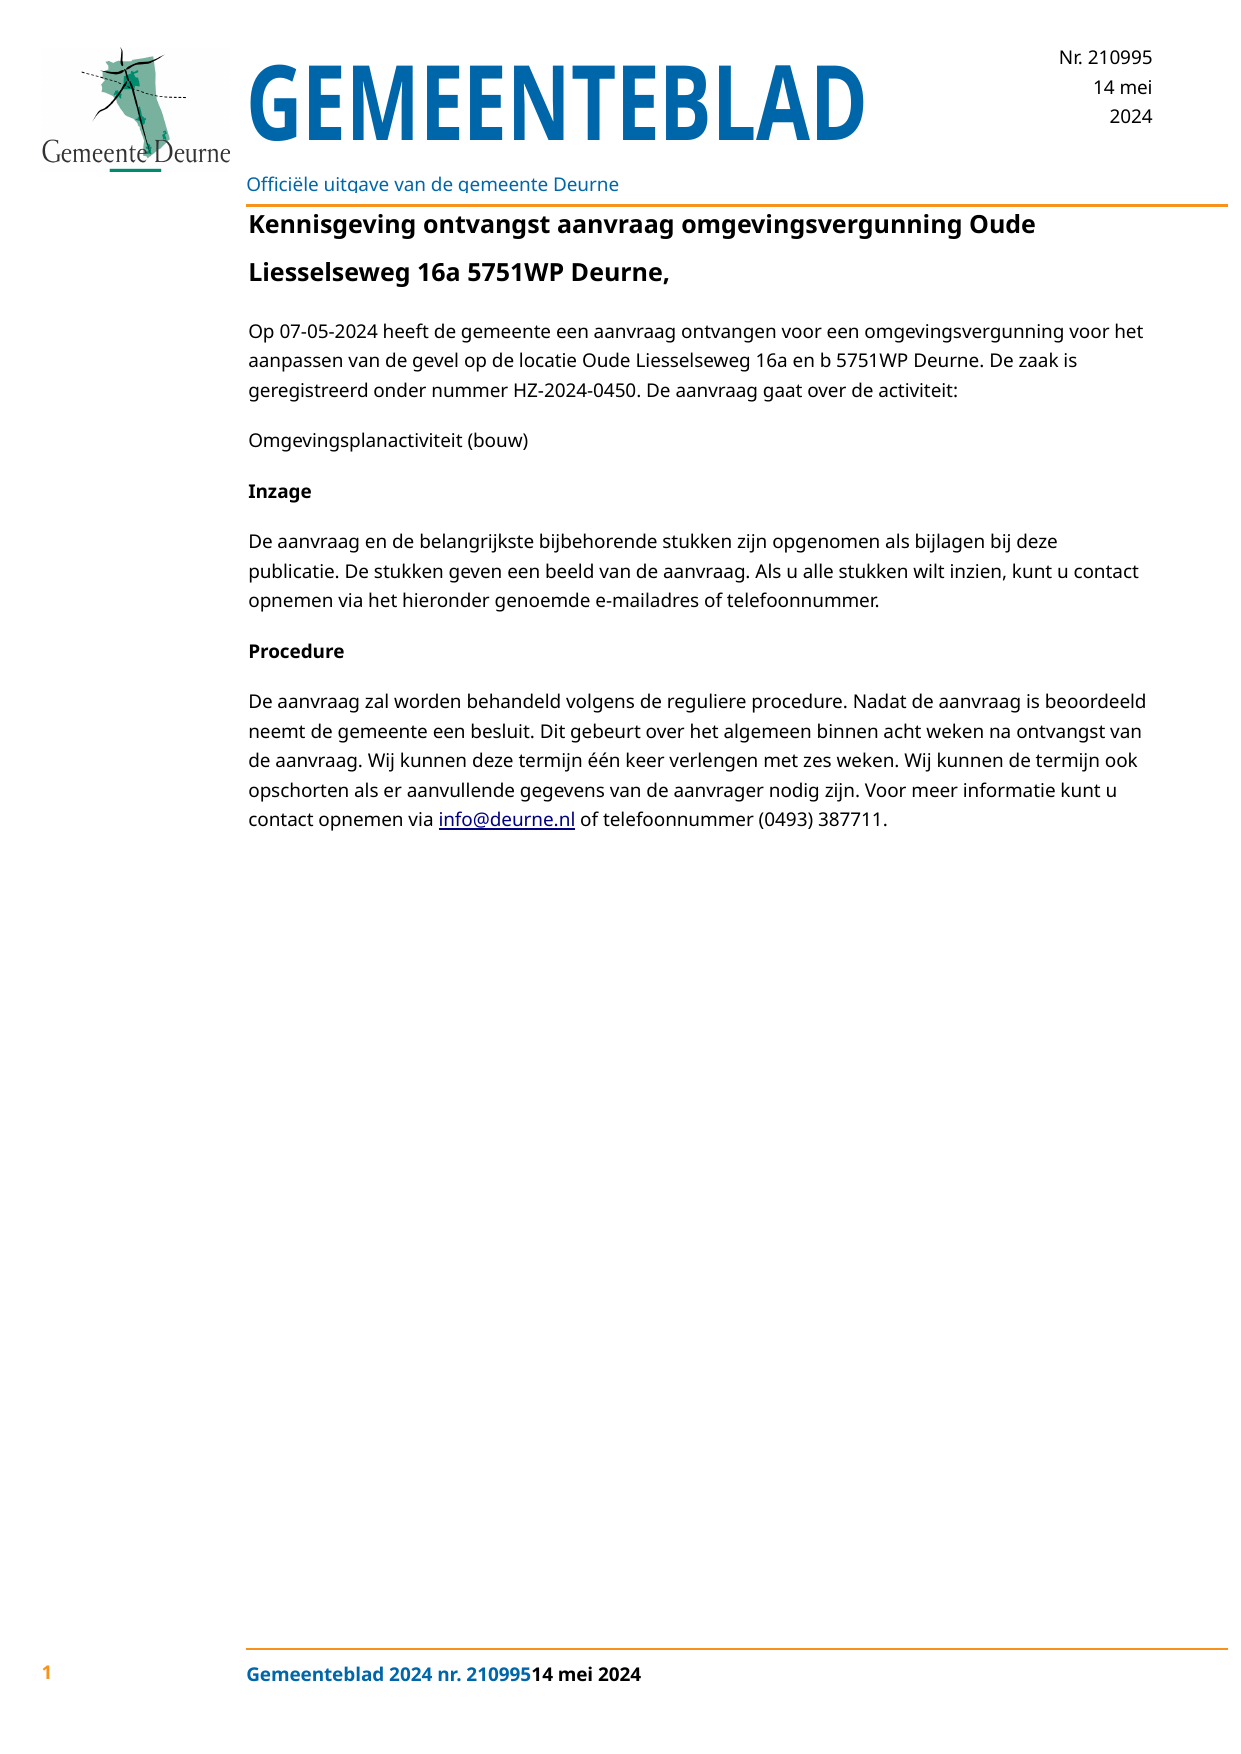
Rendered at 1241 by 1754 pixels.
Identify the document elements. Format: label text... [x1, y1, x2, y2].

text Procedure [248, 638, 1152, 664]
text Omgevingsplanactiviteit (bouw) [248, 427, 1152, 453]
text De aanvraag zal worden behandeld volgens de reguliere procedure. Nadat de aanvraag is beoordeeld neemt de gemeente een besluit. Dit gebeurt over het algemeen binnen acht weken na ontvangst van de aanvraag. Wij kunnen deze termijn één keer verlengen met zes weken. Wij kunnen de termijn ook opschorten als er aanvullende gegevens van de aanvrager nodig zijn. Voor meer informatie kunt u contact opnemen via info@deurne.nl of telefoonnummer (0493) 387711. [248, 688, 1152, 832]
picture [41, 47, 231, 172]
text Inzage [248, 478, 1152, 504]
text Op 07-05-2024 heeft de gemeente een aanvraag ontvangen voor een omgevingsvergunning voor het aanpassen van de gevel op de locatie Oude Liesselseweg 16a en b 5751WP Deurne. De zaak is geregistreerd onder nummer HZ-2024-0450. De aanvraag gaat over de activiteit: [248, 318, 1152, 403]
text Kennisgeving ontvangst aanvraag omgevingsvergunning Oude Liesselseweg 16a 5751WP Deurne, [248, 207, 1152, 288]
text De aanvraag en de belangrijkste bijbehorende stukken zijn opgenomen als bijlagen bij deze publicatie. De stukken geven een beeld van de aanvraag. Als u alle stukken wilt inzien, kunt u contact opnemen via het hieronder genoemde e-mailadres of telefoonnummer. [248, 528, 1152, 613]
